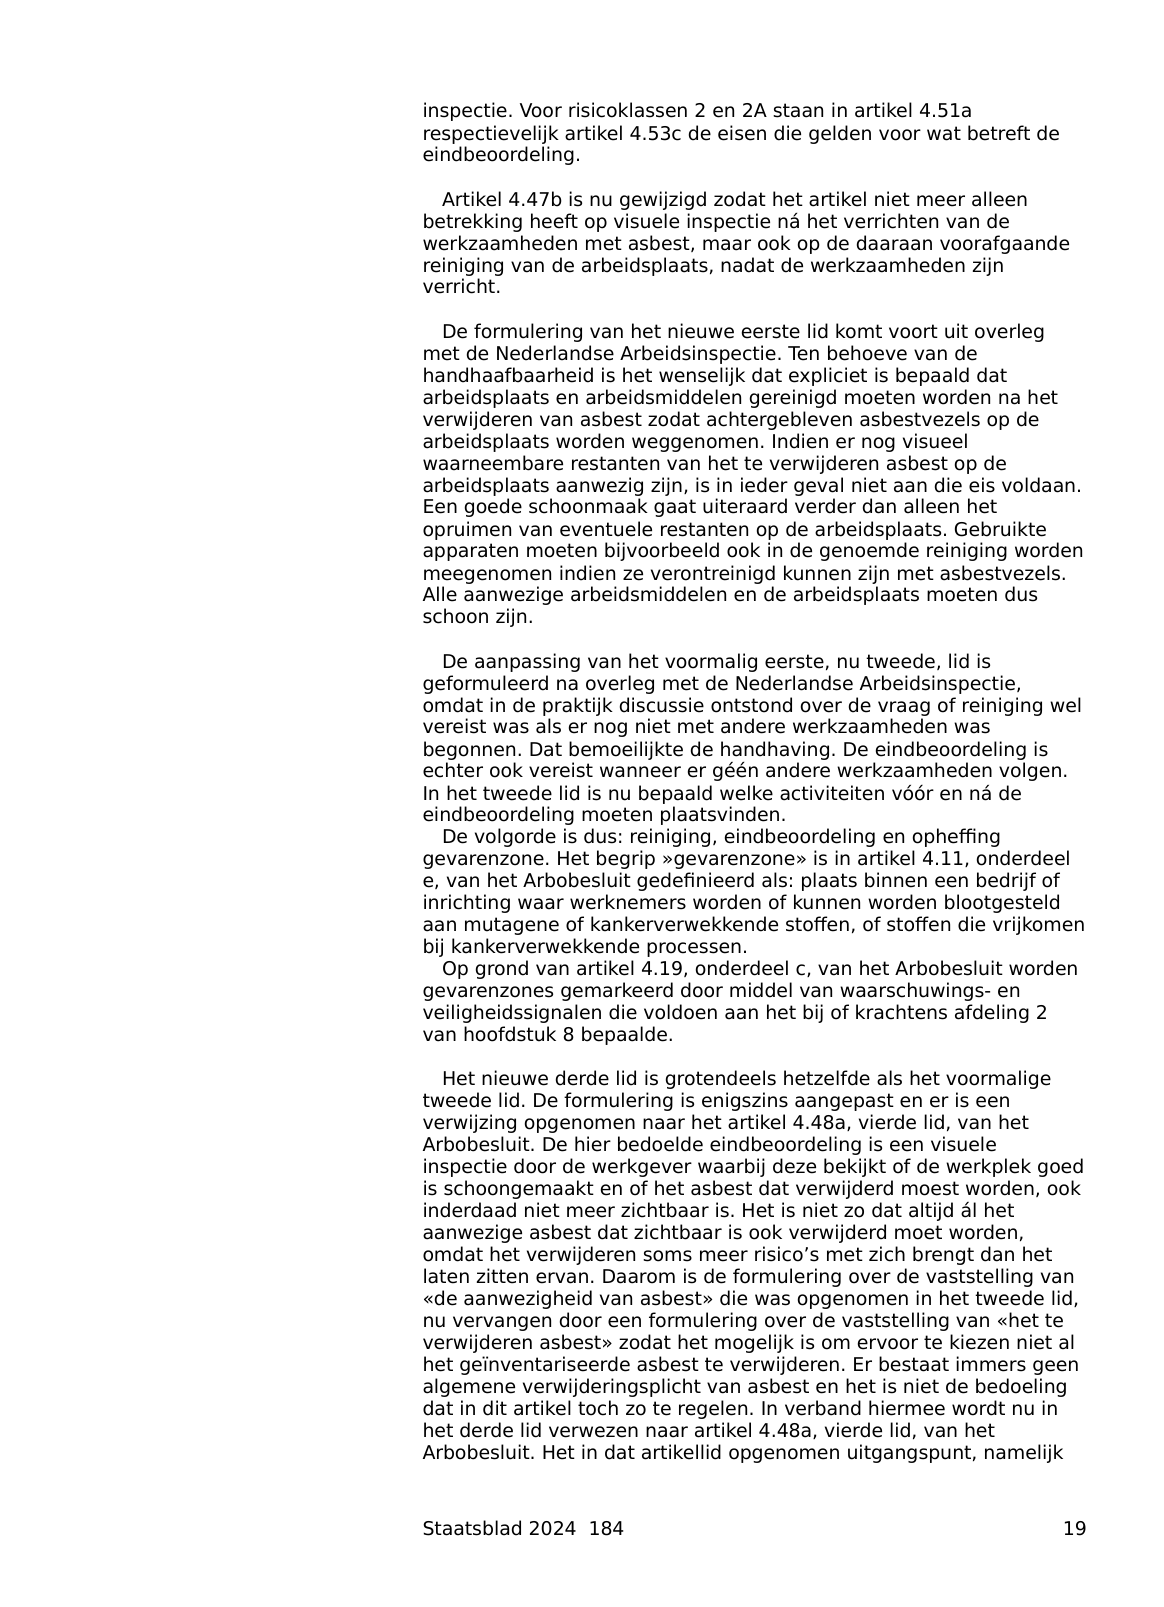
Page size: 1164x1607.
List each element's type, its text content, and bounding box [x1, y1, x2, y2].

text Op grond van artikel 4.19, onderdeel c, van het Arbobesluit worden gevarenzones gemarkeerd door middel van waarschuwings- en veiligheidssignalen die voldoen aan het bij of krachtens afdeling 2 van hoofdstuk 8 bepaalde. [422, 958, 1087, 1046]
text Het nieuwe derde lid is grotendeels hetzelfde als het voormalige tweede lid. De formulering is enigszins aangepast en er is een verwijzing opgenomen naar het artikel 4.48a, vierde lid, van het Arbobesluit. De hier bedoelde eindbeoordeling is een visuele inspectie door de werkgever waarbij deze bekijkt of de werkplek goed is schoongemaakt en of het asbest dat verwijderd moest worden, ook inderdaad niet meer zichtbaar is. Het is niet zo dat altijd ál het aanwezige asbest dat zichtbaar is ook verwijderd moet worden, omdat het verwijderen soms meer risico’s met zich brengt dan het laten zitten ervan. Daarom is de formulering over de vaststelling van «de aanwezigheid van asbest» die was opgenomen in het tweede lid, nu vervangen door een formulering over de vaststelling van «het te verwijderen asbest» zodat het mogelijk is om ervoor te kiezen niet al het geïnventariseerde asbest te verwijderen. Er bestaat immers geen algemene verwijderingsplicht van asbest en het is niet de bedoeling dat in dit artikel toch zo te regelen. In verband hiermee wordt nu in het derde lid verwezen naar artikel 4.48a, vierde lid, van het Arbobesluit. Het in dat artikellid opgenomen uitgangspunt, namelijk [422, 1068, 1087, 1464]
text De formulering van het nieuwe eerste lid komt voort uit overleg met de Nederlandse Arbeidsinspectie. Ten behoeve van de handhaafbaarheid is het wenselijk dat expliciet is bepaald dat arbeidsplaats en arbeidsmiddelen gereinigd moeten worden na het verwijderen van asbest zodat achtergebleven asbestvezels op de arbeidsplaats worden weggenomen. Indien er nog visueel waarneembare restanten van het te verwijderen asbest op de arbeidsplaats aanwezig zijn, is in ieder geval niet aan die eis voldaan. Een goede schoonmaak gaat uiteraard verder dan alleen het opruimen van eventuele restanten op de arbeidsplaats. Gebruikte apparaten moeten bijvoorbeeld ook in de genoemde reiniging worden meegenomen indien ze verontreinigd kunnen zijn met asbestvezels. Alle aanwezige arbeidsmiddelen en de arbeidsplaats moeten dus schoon zijn. [422, 321, 1087, 628]
text De aanpassing van het voormalig eerste, nu tweede, lid is geformuleerd na overleg met de Nederlandse Arbeidsinspectie, omdat in de praktijk discussie ontstond over de vraag of reiniging wel vereist was als er nog niet met andere werkzaamheden was begonnen. Dat bemoeilijkte de handhaving. De eindbeoordeling is echter ook vereist wanneer er géén andere werkzaamheden volgen. In het tweede lid is nu bepaald welke activiteiten vóór en ná de eindbeoordeling moeten plaatsvinden. [422, 651, 1087, 826]
text inspectie. Voor risicoklassen 2 en 2A staan in artikel 4.51a respectievelijk artikel 4.53c de eisen die gelden voor wat betreft de eindbeoordeling. [422, 100, 1087, 166]
text De volgorde is dus: reiniging, eindbeoordeling en opheffing gevarenzone. Het begrip »gevarenzone» is in artikel 4.11, onderdeel e, van het Arbobesluit gedefinieerd als: plaats binnen een bedrijf of inrichting waar werknemers worden of kunnen worden blootgesteld aan mutagene of kankerverwekkende stoffen, of stoffen die vrijkomen bij kankerverwekkende processen. [422, 826, 1087, 958]
text Artikel 4.47b is nu gewijzigd zodat het artikel niet meer alleen betrekking heeft op visuele inspectie ná het verrichten van de werkzaamheden met asbest, maar ook op de daaraan voorafgaande reiniging van de arbeidsplaats, nadat de werkzaamheden zijn verricht. [422, 188, 1087, 298]
